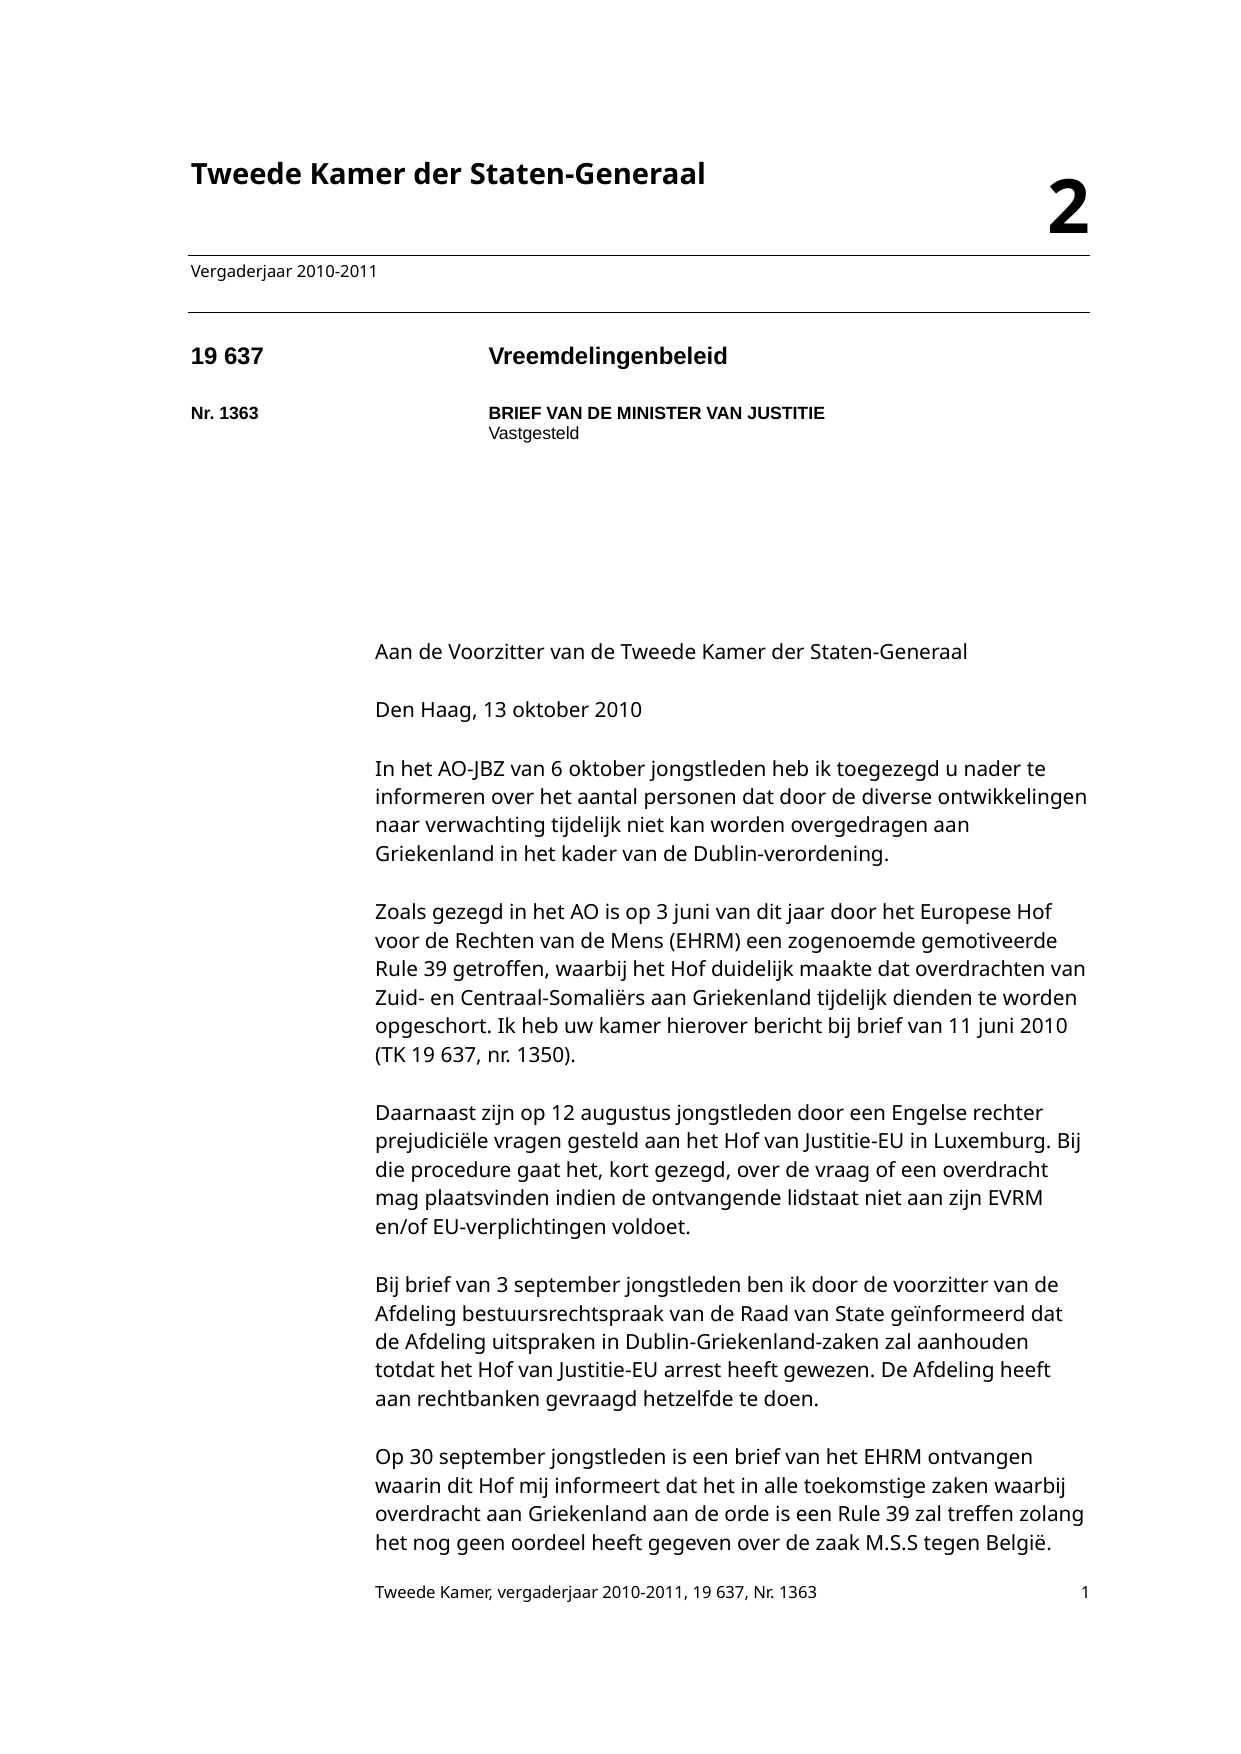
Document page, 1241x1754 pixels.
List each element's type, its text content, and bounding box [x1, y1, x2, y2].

table_cell [188, 313, 485, 339]
table_cell 19 637 [188, 339, 485, 399]
table_header Tweede Kamer der Staten-Generaal [188, 150, 909, 255]
table_cell Vergaderjaar 2010-2011 [188, 256, 485, 312]
table_cell Nr. 1363 [188, 399, 485, 518]
table_header 2 [910, 150, 1090, 255]
text Daarnaast zijn op 12 augustus jongstleden door een Engelse rechter prejudiciële vragen gesteld aan het Hof van Justitie-EU in Luxemburg. Bij die procedure gaat het, kort gezegd, over de vraag of een overdracht mag plaatsvinden indien de ontvangende lidstaat niet aan zijn EVRM en/of EU-verplichtingen voldoet. [375, 1098, 1090, 1240]
text Aan de Voorzitter van de Tweede Kamer der Staten-Generaal [375, 637, 1090, 665]
table_cell [485, 256, 1090, 312]
text In het AO-JBZ van 6 oktober jongstleden heb ik toegezegd u nader te informeren over het aantal personen dat door de diverse ontwikkelingen naar verwachting tijdelijk niet kan worden overgedragen aan Griekenland in het kader van de Dublin-verordening. [375, 754, 1090, 867]
table_cell BRIEF VAN DE MINISTER VAN JUSTITIE Vastgesteld [485, 399, 1090, 518]
text Zoals gezegd in het AO is op 3 juni van dit jaar door het Europese Hof voor de Rechten van de Mens (EHRM) een zogenoemde gemotiveerde Rule 39 getroffen, waarbij het Hof duidelijk maakte dat overdrachten van Zuid- en Centraal-Somaliërs aan Griekenland tijdelijk dienden te worden opgeschort. Ik heb uw kamer hierover bericht bij brief van 11 juni 2010 (TK 19 637, nr. 1350). [375, 897, 1090, 1068]
table_cell [485, 313, 1090, 339]
text Den Haag, 13 oktober 2010 [375, 695, 1090, 724]
text Op 30 september jongstleden is een brief van het EHRM ontvangen waarin dit Hof mij informeert dat het in alle toekomstige zaken waarbij overdracht aan Griekenland aan de orde is een Rule 39 zal treffen zolang het nog geen oordeel heeft gegeven over de zaak M.S.S tegen België. [375, 1442, 1090, 1556]
text Bij brief van 3 september jongstleden ben ik door de voorzitter van de Afdeling bestuursrechtspraak van de Raad van State geïnformeerd dat de Afdeling uitspraken in Dublin-Griekenland-zaken zal aanhouden totdat het Hof van Justitie-EU arrest heeft gewezen. De Afdeling heeft aan rechtbanken gevraagd hetzelfde te doen. [375, 1270, 1090, 1412]
table_cell Vreemdelingenbeleid [485, 339, 1090, 399]
